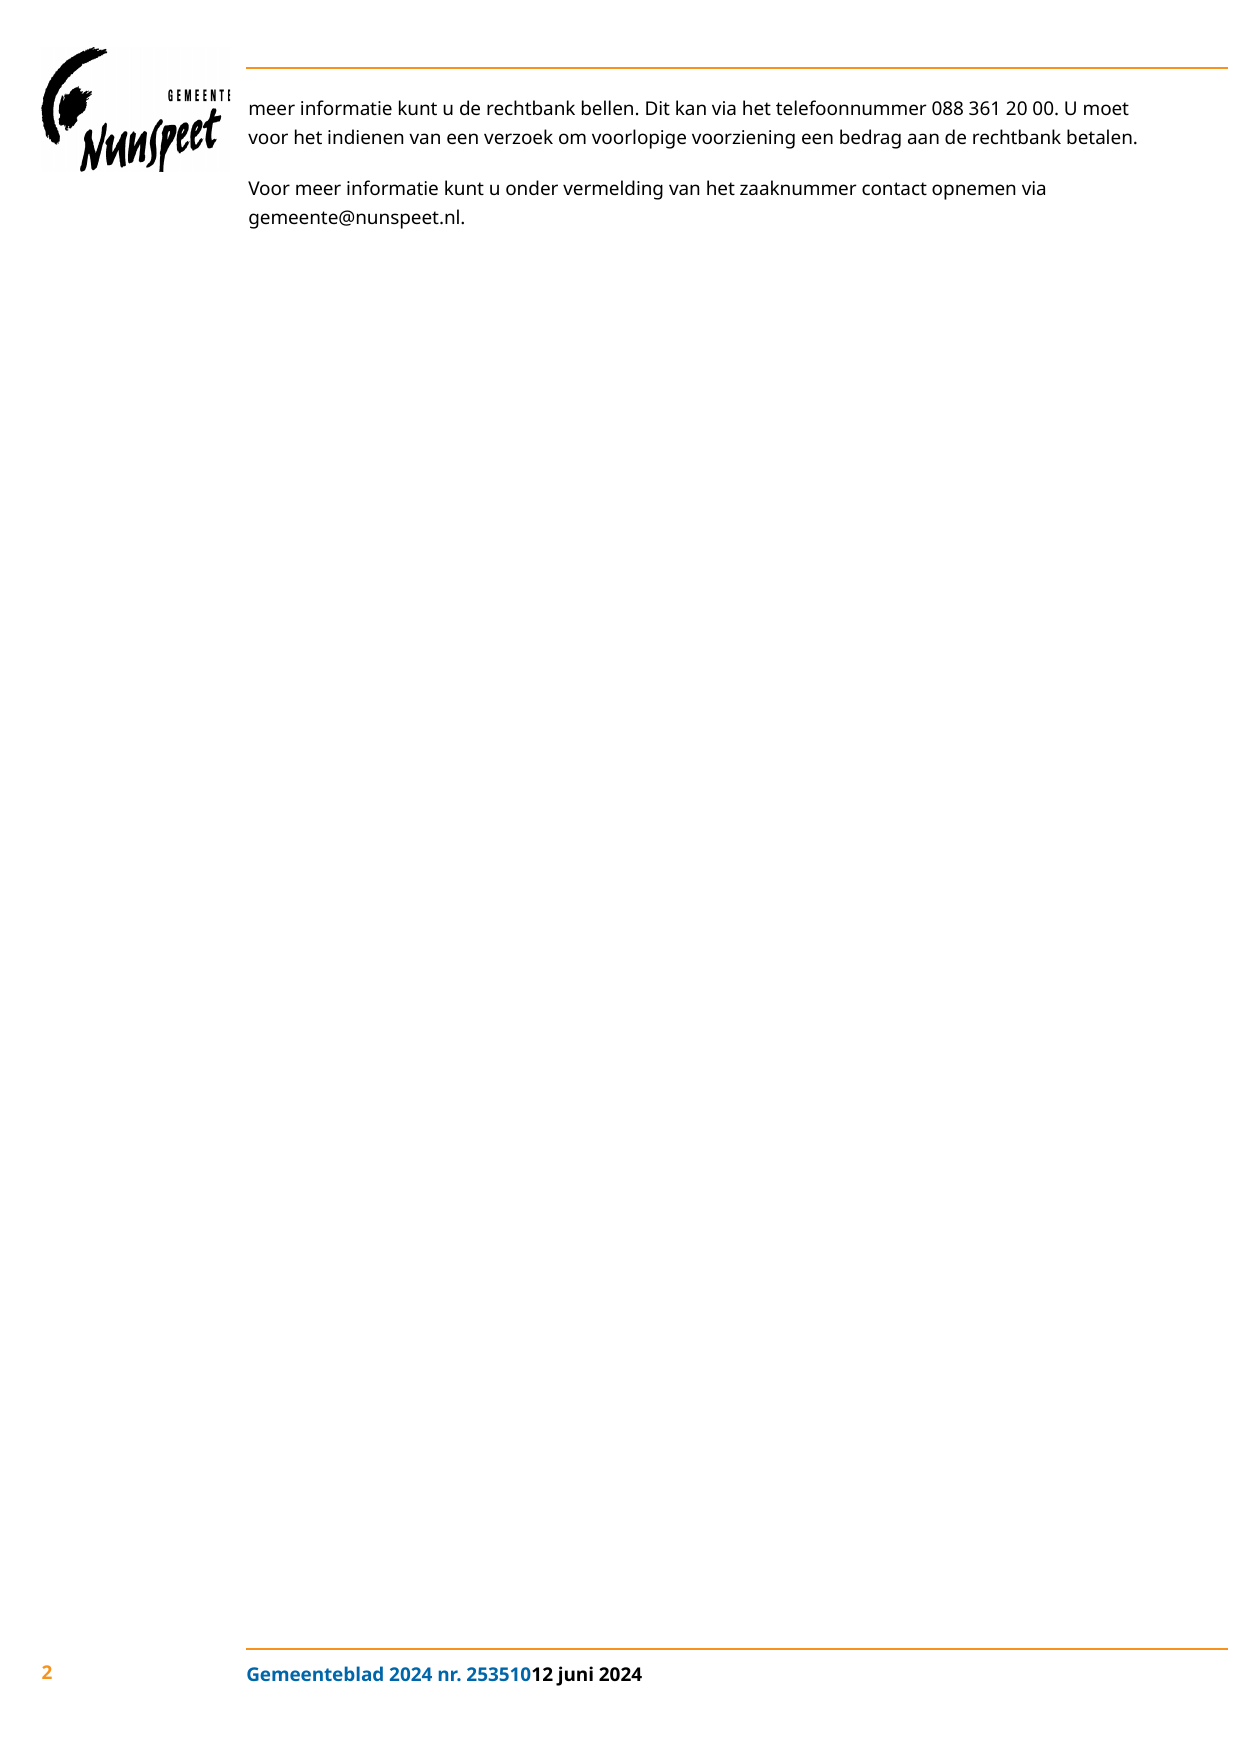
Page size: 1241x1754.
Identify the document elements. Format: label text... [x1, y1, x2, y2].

text meer informatie kunt u de rechtbank bellen. Dit kan via het telefoonnummer 088 361 20 00. U moet voor het indienen van een verzoek om voorlopige voorziening een bedrag aan de rechtbank betalen. [248, 95, 1152, 150]
picture [41, 47, 231, 172]
text Voor meer informatie kunt u onder vermelding van het zaaknummer contact opnemen via gemeente@nunspeet.nl. [248, 175, 1152, 230]
